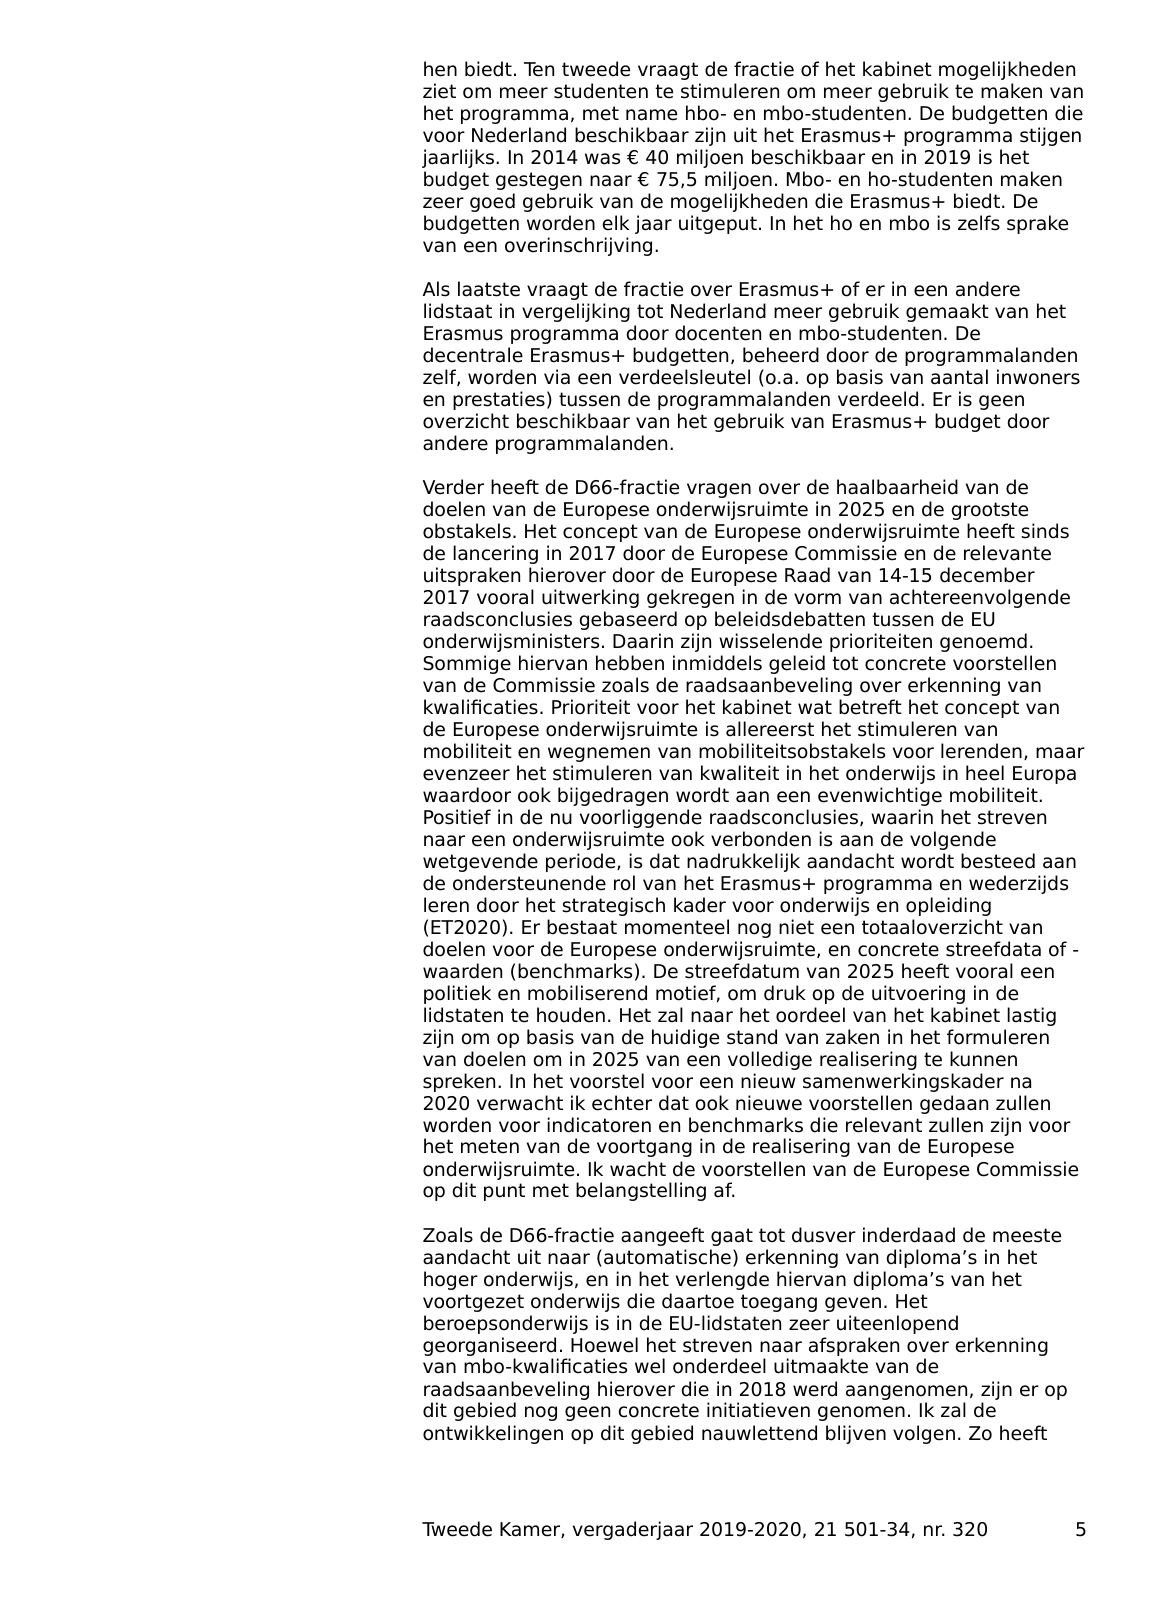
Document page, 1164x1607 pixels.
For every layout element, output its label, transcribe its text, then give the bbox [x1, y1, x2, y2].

text Als laatste vraagt de fractie over Erasmus+ of er in een andere lidstaat in vergelijking tot Nederland meer gebruik gemaakt van het Erasmus programma door docenten en mbo-studenten. De decentrale Erasmus+ budgetten, beheerd door de programmalanden zelf, worden via een verdeelsleutel (o.a. op basis van aantal inwoners en prestaties) tussen de programmalanden verdeeld. Er is geen overzicht beschikbaar van het gebruik van Erasmus+ budget door andere programmalanden. [422, 279, 1087, 455]
text Verder heeft de D66-fractie vragen over de haalbaarheid van de doelen van de Europese onderwijsruimte in 2025 en de grootste obstakels. Het concept van de Europese onderwijsruimte heeft sinds de lancering in 2017 door de Europese Commissie en de relevante uitspraken hierover door de Europese Raad van 14-15 december 2017 vooral uitwerking gekregen in de vorm van achtereenvolgende raadsconclusies gebaseerd op beleidsdebatten tussen de EU onderwijsministers. Daarin zijn wisselende prioriteiten genoemd. Sommige hiervan hebben inmiddels geleid tot concrete voorstellen van de Commissie zoals de raadsaanbeveling over erkenning van kwalificaties. Prioriteit voor het kabinet wat betreft het concept van de Europese onderwijsruimte is allereerst het stimuleren van mobiliteit en wegnemen van mobiliteitsobstakels voor lerenden, maar evenzeer het stimuleren van kwaliteit in het onderwijs in heel Europa waardoor ook bijgedragen wordt aan een evenwichtige mobiliteit. Positief in de nu voorliggende raadsconclusies, waarin het streven naar een onderwijsruimte ook verbonden is aan de volgende wetgevende periode, is dat nadrukkelijk aandacht wordt besteed aan de ondersteunende rol van het Erasmus+ programma en wederzijds leren door het strategisch kader voor onderwijs en opleiding (ET2020). Er bestaat momenteel nog niet een totaaloverzicht van doelen voor de Europese onderwijsruimte, en concrete streefdata of -waarden (benchmarks). De streefdatum van 2025 heeft vooral een politiek en mobiliserend motief, om druk op de uitvoering in de lidstaten te houden. Het zal naar het oordeel van het kabinet lastig zijn om op basis van de huidige stand van zaken in het formuleren van doelen om in 2025 van een volledige realisering te kunnen spreken. In het voorstel voor een nieuw samenwerkingskader na 2020 verwacht ik echter dat ook nieuwe voorstellen gedaan zullen worden voor indicatoren en benchmarks die relevant zullen zijn voor het meten van de voortgang in de realisering van de Europese onderwijsruimte. Ik wacht de voorstellen van de Europese Commissie op dit punt met belangstelling af. [422, 477, 1087, 1202]
text hen biedt. Ten tweede vraagt de fractie of het kabinet mogelijkheden ziet om meer studenten te stimuleren om meer gebruik te maken van het programma, met name hbo- en mbo-studenten. De budgetten die voor Nederland beschikbaar zijn uit het Erasmus+ programma stijgen jaarlijks. In 2014 was € 40 miljoen beschikbaar en in 2019 is het budget gestegen naar € 75,5 miljoen. Mbo- en ho-studenten maken zeer goed gebruik van de mogelijkheden die Erasmus+ biedt. De budgetten worden elk jaar uitgeput. In het ho en mbo is zelfs sprake van een overinschrijving. [422, 59, 1087, 257]
text Zoals de D66-fractie aangeeft gaat tot dusver inderdaad de meeste aandacht uit naar (automatische) erkenning van diploma’s in het hoger onderwijs, en in het verlengde hiervan diploma’s van het voortgezet onderwijs die daartoe toegang geven. Het beroepsonderwijs is in de EU-lidstaten zeer uiteenlopend georganiseerd. Hoewel het streven naar afspraken over erkenning van mbo-kwalificaties wel onderdeel uitmaakte van de raadsaanbeveling hierover die in 2018 werd aangenomen, zijn er op dit gebied nog geen concrete initiatieven genomen. Ik zal de ontwikkelingen op dit gebied nauwlettend blijven volgen. Zo heeft [422, 1224, 1087, 1444]
